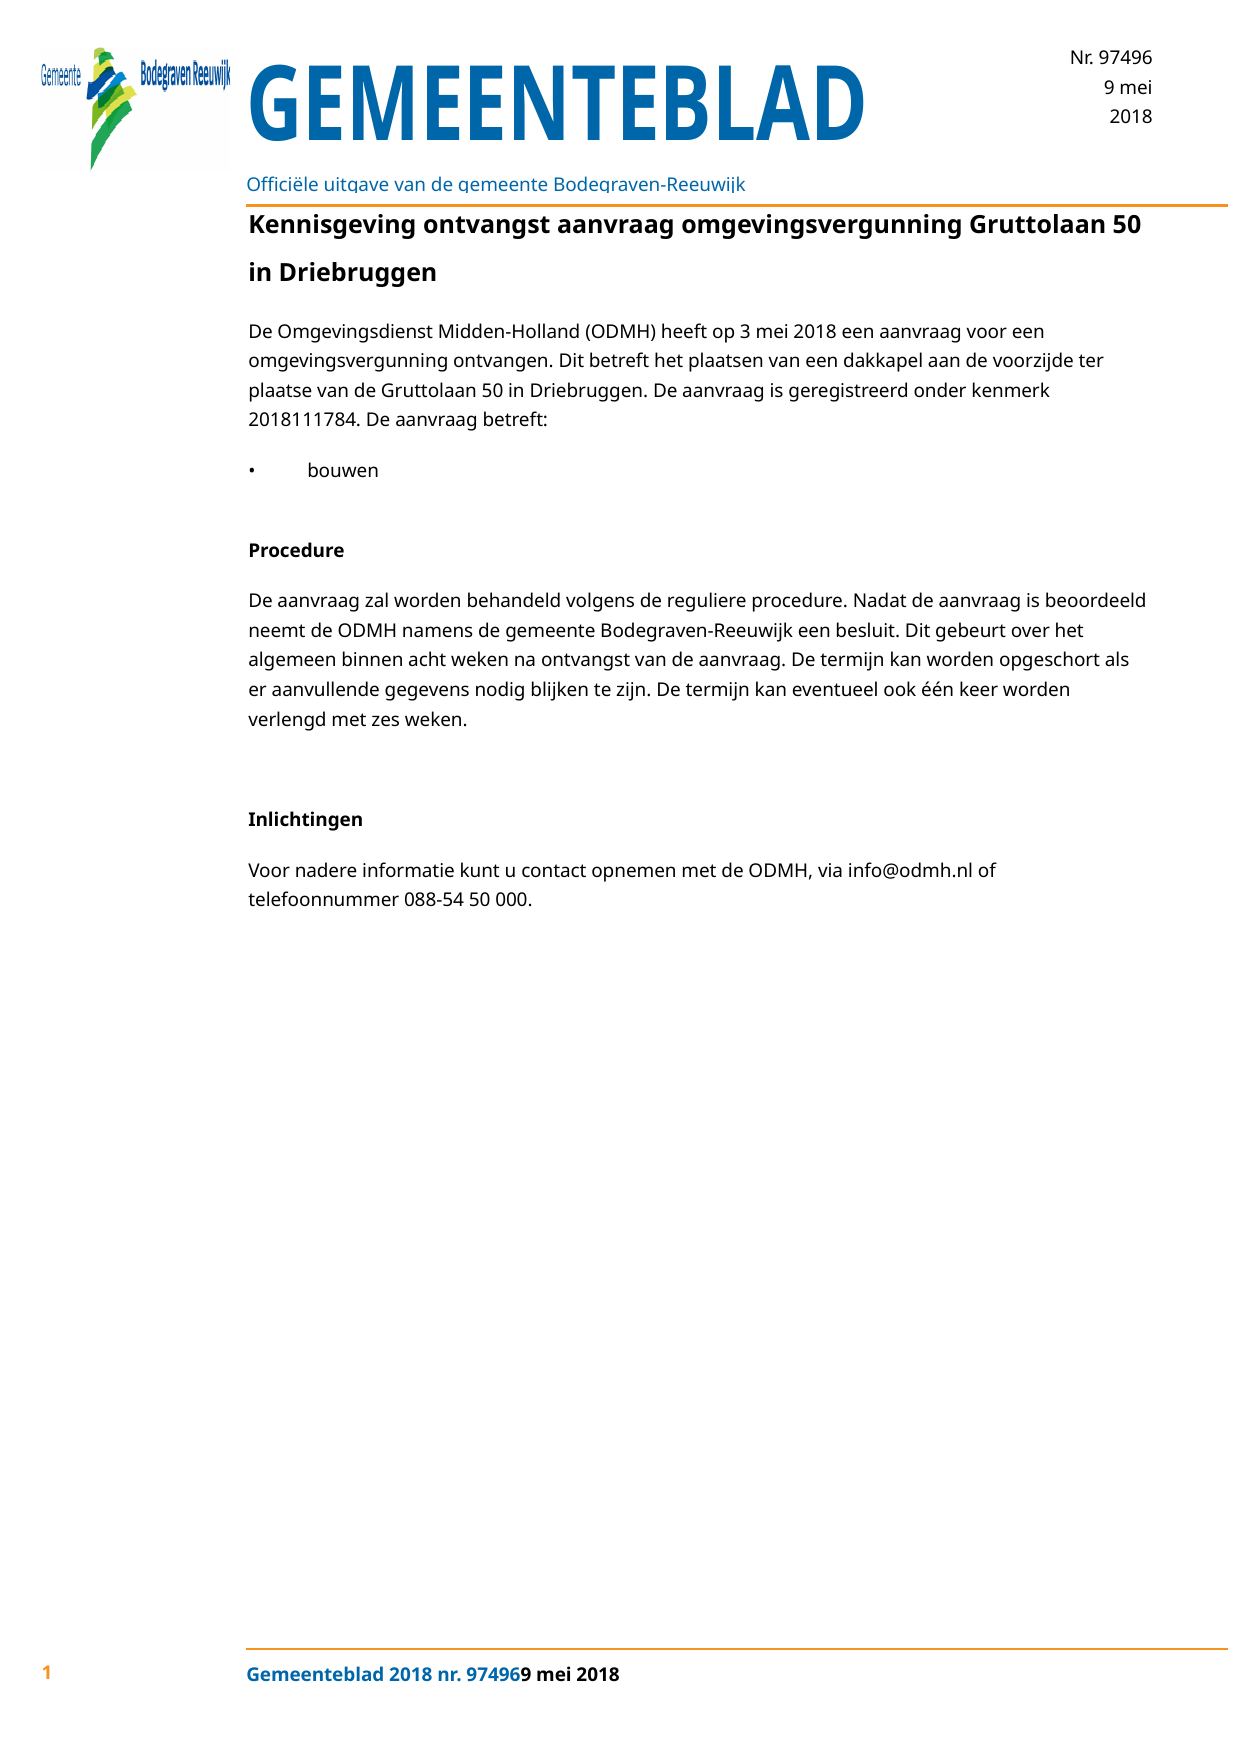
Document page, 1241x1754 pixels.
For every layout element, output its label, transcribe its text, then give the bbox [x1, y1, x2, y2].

text Procedure [248, 537, 1152, 563]
picture [41, 47, 231, 172]
text Kennisgeving ontvangst aanvraag omgevingsvergunning Gruttolaan 50 in Driebruggen [248, 207, 1152, 288]
list bouwen [248, 457, 1152, 483]
text Voor nadere informatie kunt u contact opnemen met de ODMH, via info@odmh.nl of telefoonnummer 088-54 50 000. [248, 857, 1152, 912]
text De Omgevingsdienst Midden-Holland (ODMH) heeft op 3 mei 2018 een aanvraag voor een omgevingsvergunning ontvangen. Dit betreft het plaatsen van een dakkapel aan de voorzijde ter plaatse van de Gruttolaan 50 in Driebruggen. De aanvraag is geregistreerd onder kenmerk 2018111784. De aanvraag betreft: [248, 318, 1152, 432]
text Inlichtingen [248, 807, 1152, 832]
text De aanvraag zal worden behandeld volgens de reguliere procedure. Nadat de aanvraag is beoordeeld neemt de ODMH namens de gemeente Bodegraven-Reeuwijk een besluit. Dit gebeurt over het algemeen binnen acht weken na ontvangst van de aanvraag. De termijn kan worden opgeschort als er aanvullende gegevens nodig blijken te zijn. De termijn kan eventueel ook één keer worden verlengd met zes weken. [248, 587, 1152, 732]
